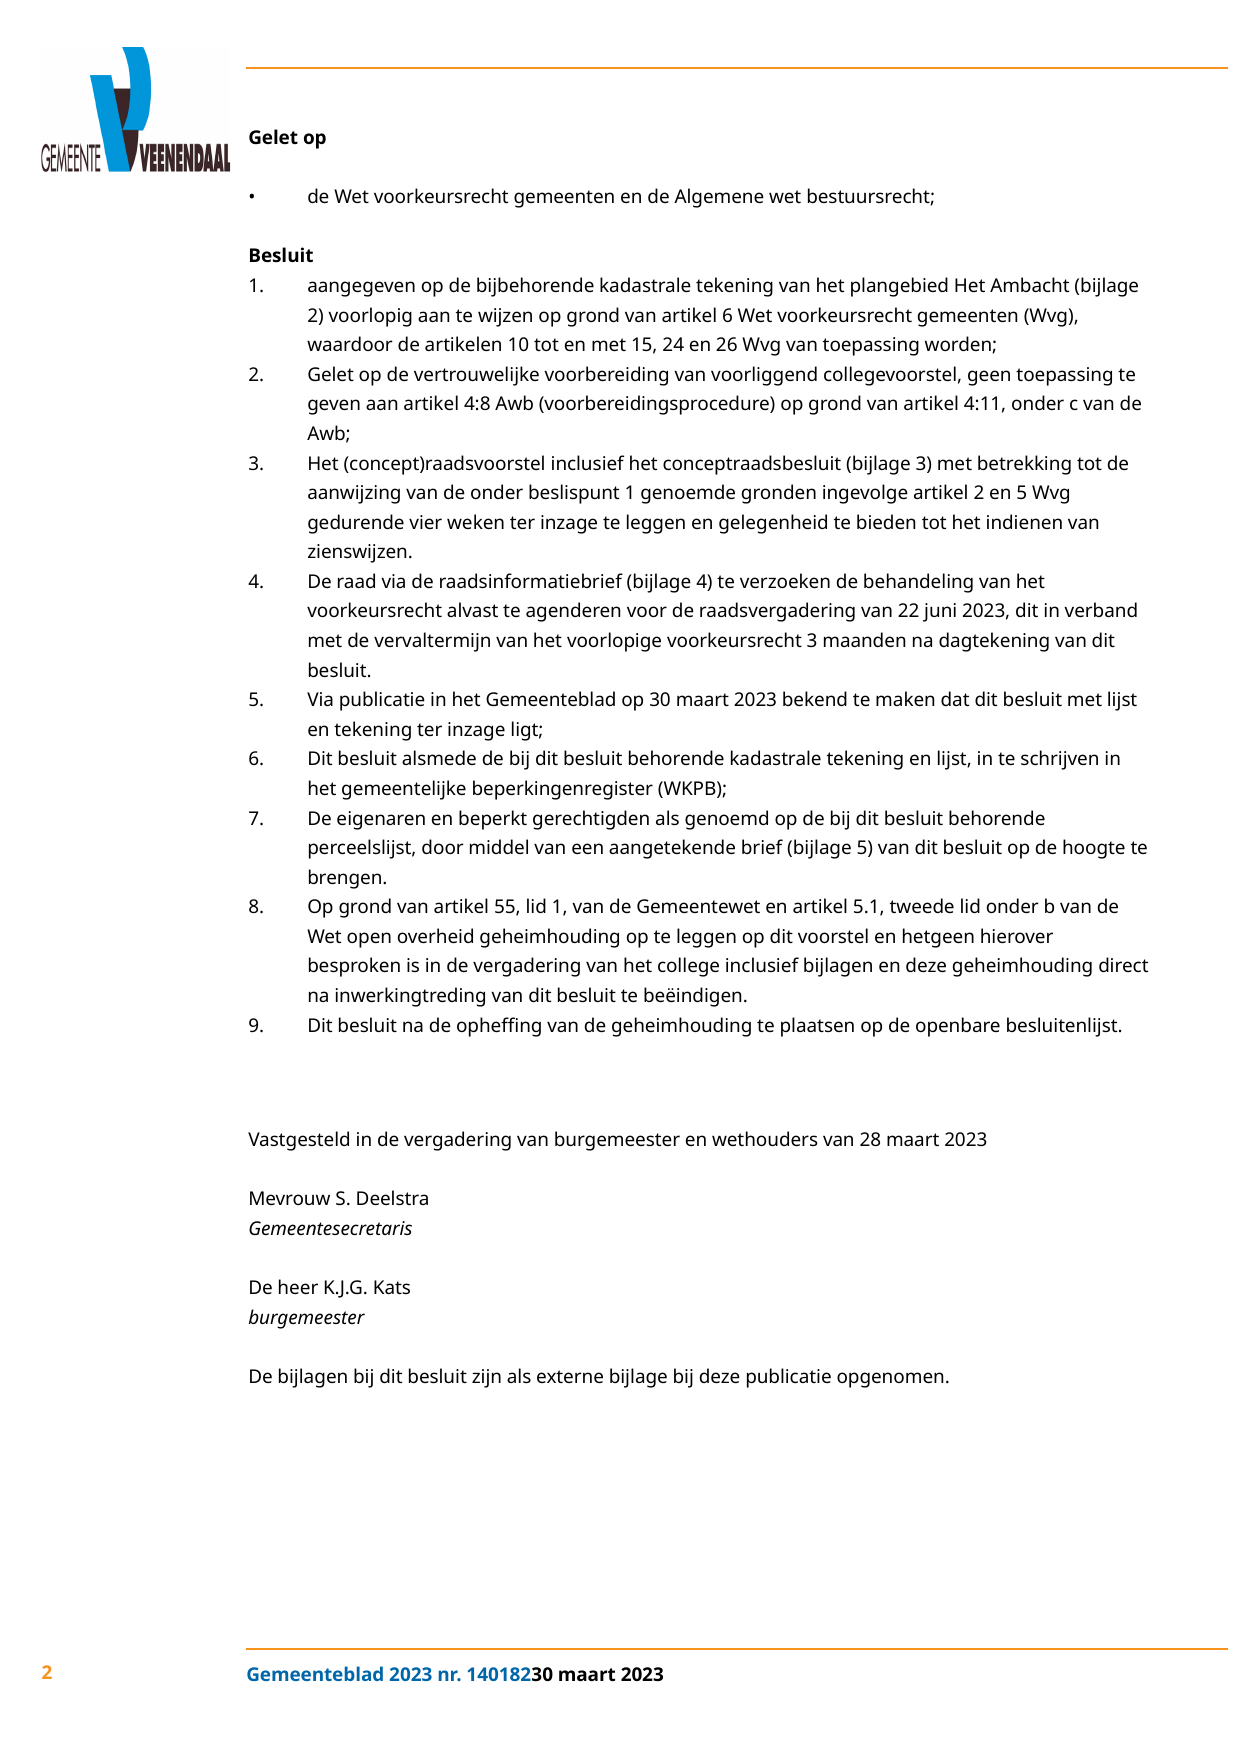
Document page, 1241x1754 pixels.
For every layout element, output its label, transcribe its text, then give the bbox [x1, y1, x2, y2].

text burgemeester [248, 1304, 1152, 1329]
list aangegeven op de bijbehorende kadastrale tekening van het plangebied Het Ambacht (bijlage 2) voorlopig aan te wijzen op grond van artikel 6 Wet voorkeursrecht gemeenten (Wvg), waardoor de artikelen 10 tot en met 15, 24 en 26 Wvg van toepassing worden; [248, 272, 1152, 357]
list de Wet voorkeursrecht gemeenten en de Algemene wet bestuursrecht; [248, 183, 1152, 209]
picture [123, 47, 231, 172]
list Op grond van artikel 55, lid 1, van de Gemeentewet en artikel 5.1, tweede lid onder b van de Wet open overheid geheimhouding op te leggen op dit voorstel en hetgeen hierover besproken is in de vergadering van het college inclusief bijlagen en deze geheimhouding direct na inwerkingtreding van dit besluit te beëindigen. [248, 893, 1152, 1008]
list De eigenaren en beperkt gerechtigden als genoemd op de bij dit besluit behorende perceelslijst, door middel van een aangetekende brief (bijlage 5) van dit besluit op de hoogte te brengen. [248, 805, 1152, 890]
list Dit besluit alsmede de bij dit besluit behorende kadastrale tekening en lijst, in te schrijven in het gemeentelijke beperkingenregister (WKPB); [248, 746, 1152, 801]
list Het (concept)raadsvoorstel inclusief het conceptraadsbesluit (bijlage 3) met betrekking tot de aanwijzing van de onder beslispunt 1 genoemde gronden ingevolge artikel 2 en 5 Wvg gedurende vier weken ter inzage te leggen en gelegenheid te bieden tot het indienen van zienswijzen. [248, 450, 1152, 564]
text Besluit [248, 243, 1152, 268]
text De heer K.J.G. Kats [248, 1274, 1152, 1300]
text De bijlagen bij dit besluit zijn als externe bijlage bij deze publicatie opgenomen. [248, 1363, 1152, 1389]
text Mevrouw S. Deelstra [248, 1186, 1152, 1211]
list Gelet op de vertrouwelijke voorbereiding van voorliggend collegevoorstel, geen toepassing te geven aan artikel 4:8 Awb (voorbereidingsprocedure) op grond van artikel 4:11, onder c van de Awb; [248, 361, 1152, 446]
list Dit besluit na de opheffing van de geheimhouding te plaatsen op de openbare besluitenlijst. [248, 1012, 1152, 1038]
text Vastgesteld in de vergadering van burgemeester en wethouders van 28 maart 2023 [248, 1126, 1152, 1152]
list De raad via de raadsinformatiebrief (bijlage 4) te verzoeken de behandeling van het voorkeursrecht alvast te agenderen voor de raadsvergadering van 22 juni 2023, dit in verband met de vervaltermijn van het voorlopige voorkeursrecht 3 maanden na dagtekening van dit besluit. [248, 568, 1152, 683]
picture [41, 47, 130, 172]
text Gemeentesecretaris [248, 1215, 1152, 1241]
text Gelet op [248, 124, 1152, 150]
list Via publicatie in het Gemeenteblad op 30 maart 2023 bekend te maken dat dit besluit met lijst en tekening ter inzage ligt; [248, 686, 1152, 742]
